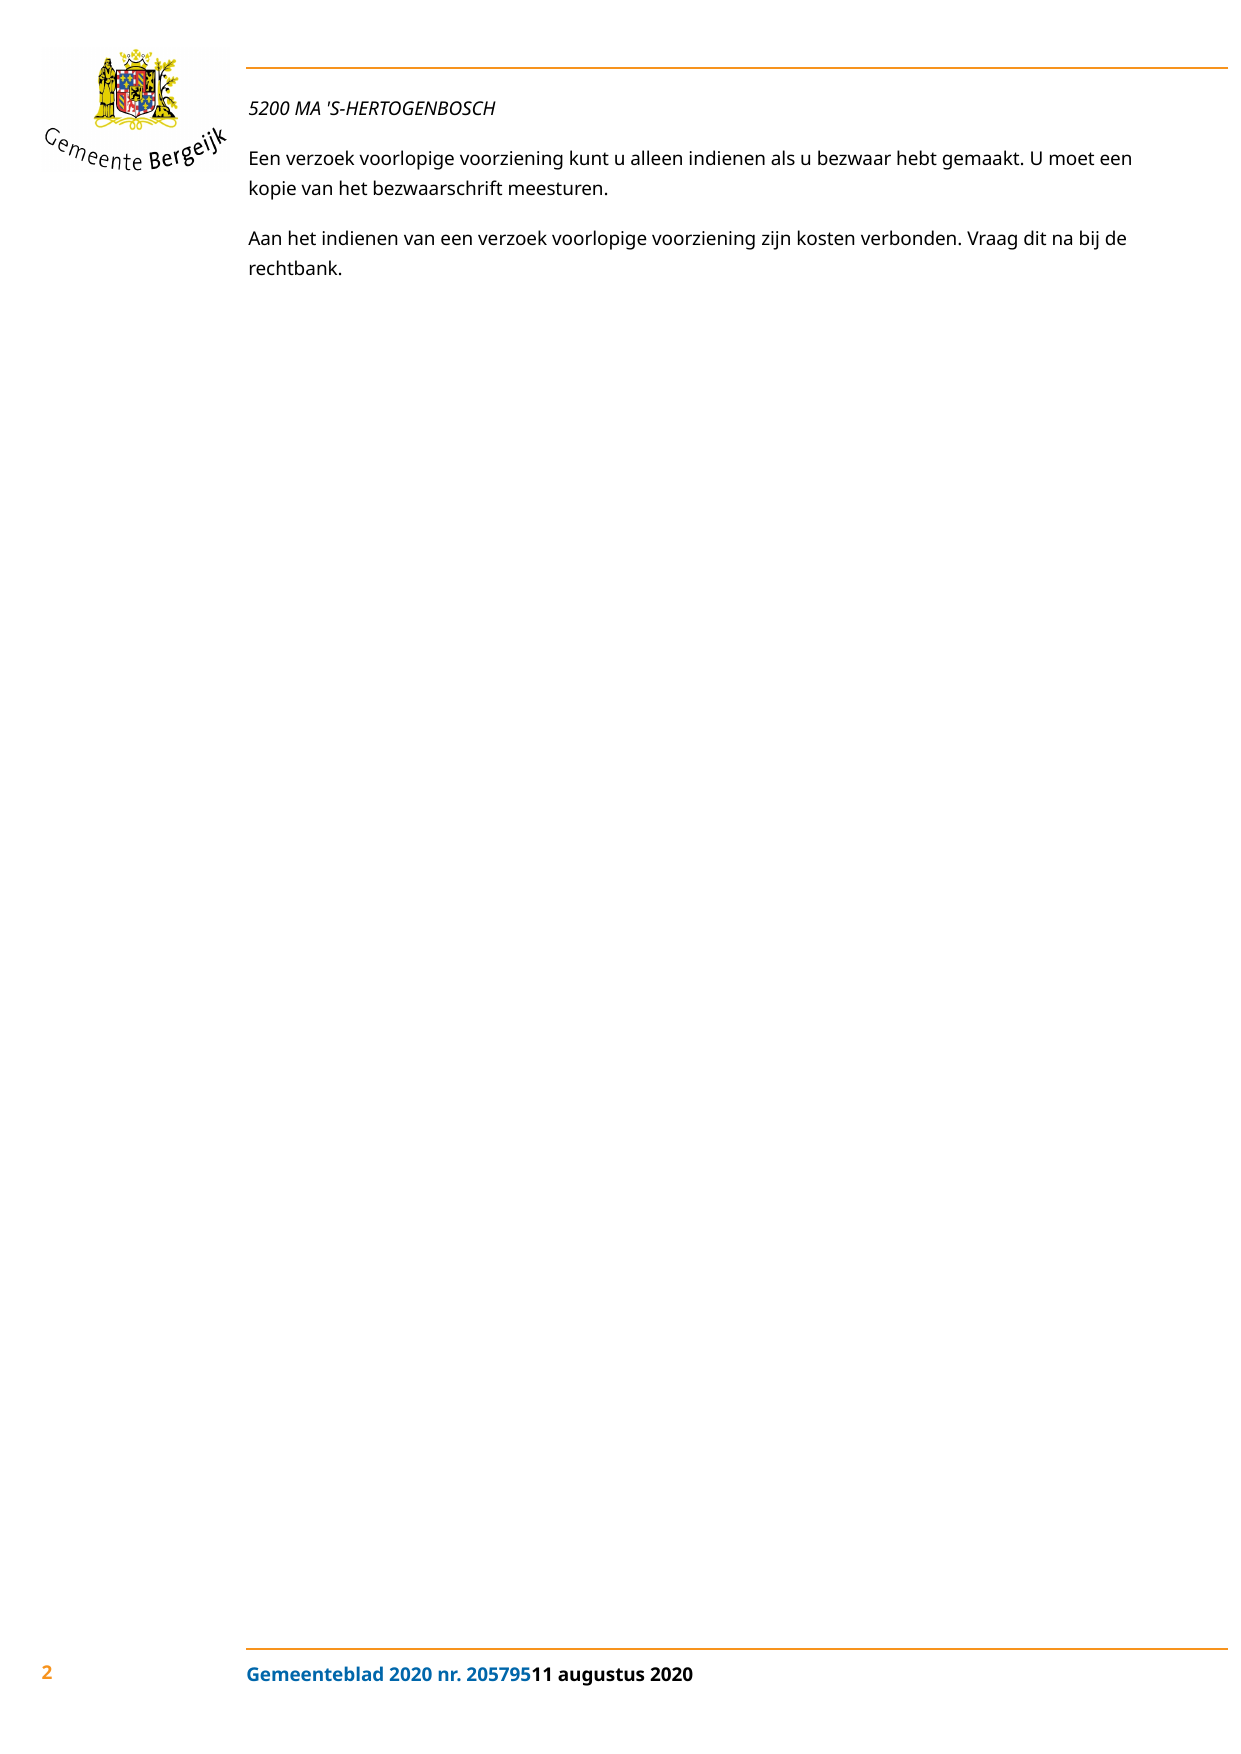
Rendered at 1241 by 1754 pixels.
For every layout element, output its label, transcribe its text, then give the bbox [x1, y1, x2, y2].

text 5200 MA 'S-HERTOGENBOSCH [248, 95, 1152, 121]
text Aan het indienen van een verzoek voorlopige voorziening zijn kosten verbonden. Vraag dit na bij de rechtbank. [248, 225, 1152, 281]
text Een verzoek voorlopige voorziening kunt u alleen indienen als u bezwaar hebt gemaakt. U moet een kopie van het bezwaarschrift meesturen. [248, 145, 1152, 201]
picture [41, 47, 231, 172]
